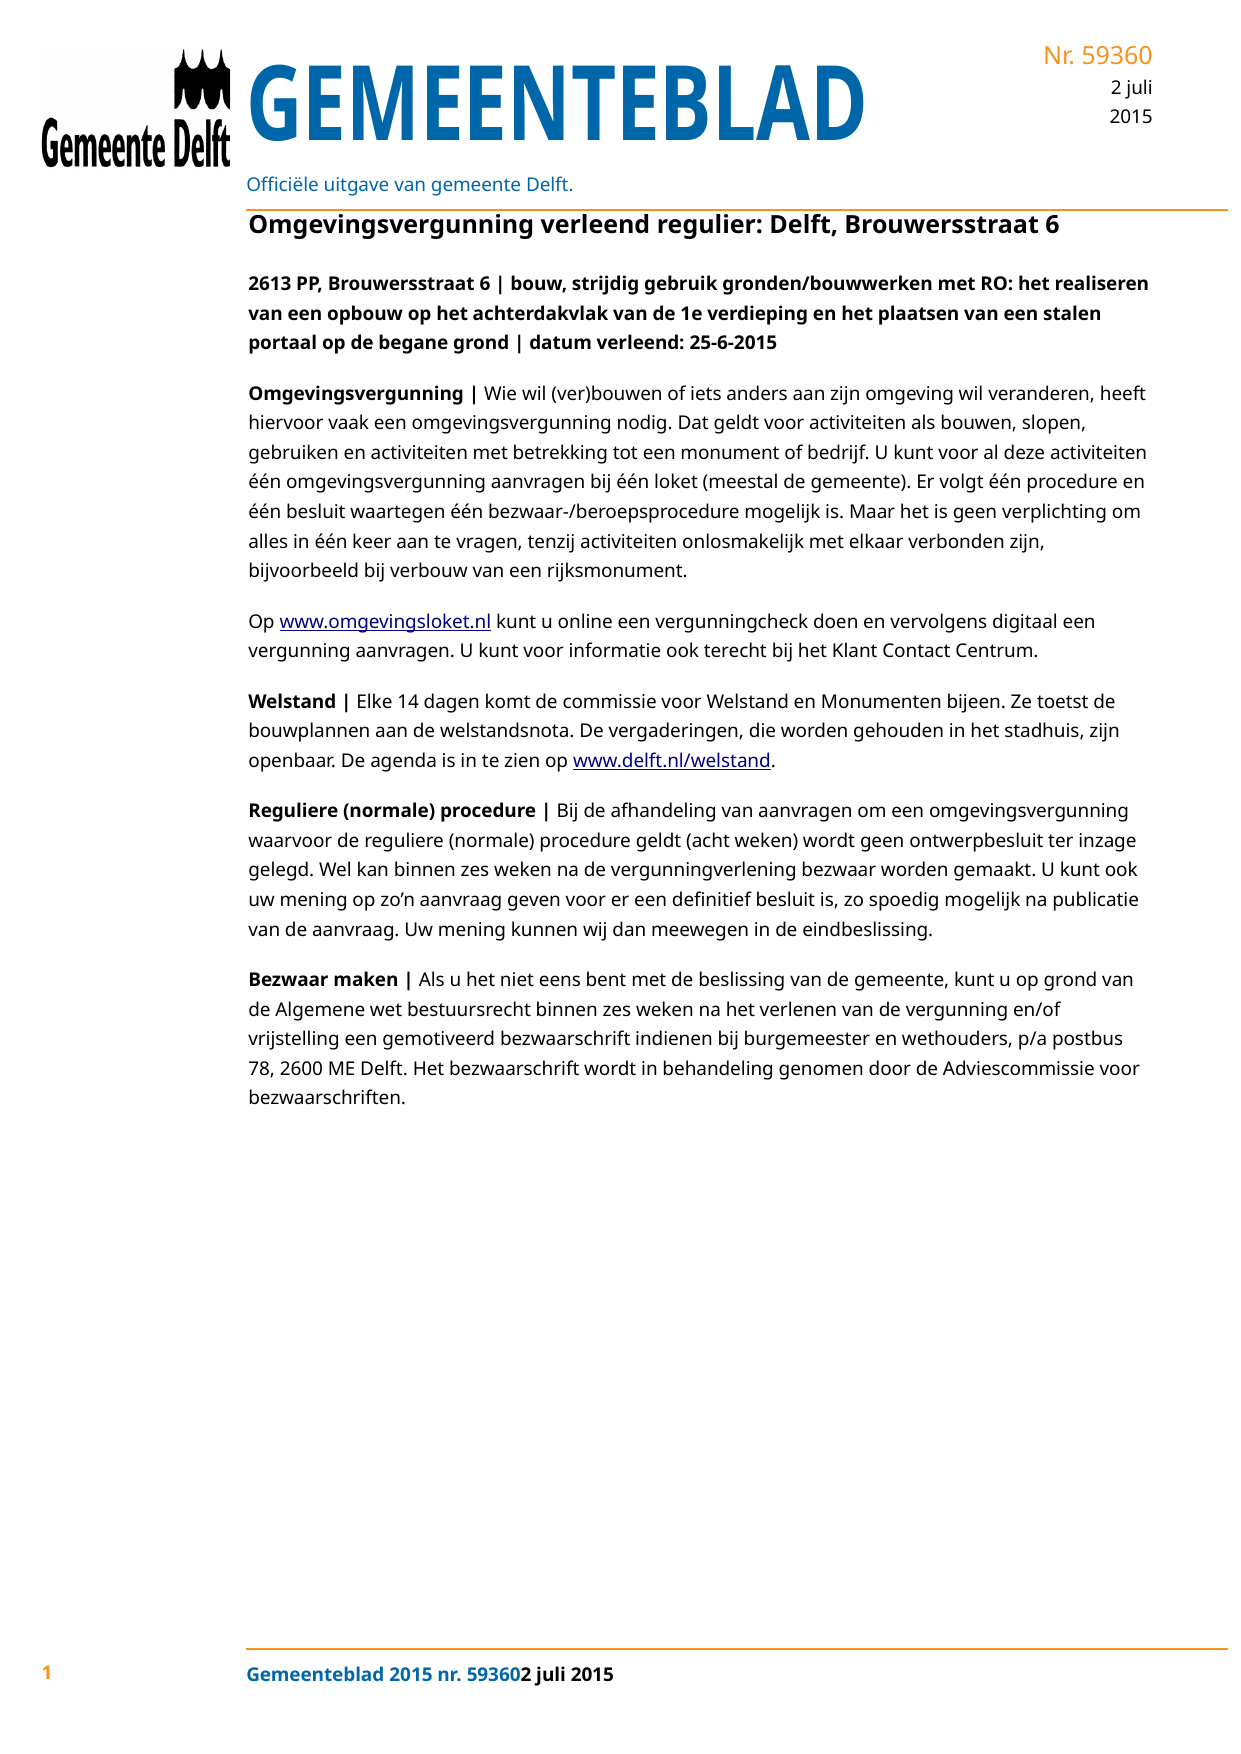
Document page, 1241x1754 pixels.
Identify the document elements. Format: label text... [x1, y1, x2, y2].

text Reguliere (normale) procedure | Bij de afhandeling van aanvragen om een omgevingsvergunning waarvoor de reguliere (normale) procedure geldt (acht weken) wordt geen ontwerpbesluit ter inzage gelegd. Wel kan binnen zes weken na de vergunningverlening bezwaar worden gemaakt. U kunt ook uw mening op zo’n aanvraag geven voor er een definitief besluit is, zo spoedig mogelijk na publicatie van de aanvraag. Uw mening kunnen wij dan meewegen in de eindbeslissing. [248, 797, 1152, 941]
text Op www.omgevingsloket.nl kunt u online een vergunningcheck doen en vervolgens digitaal een vergunning aanvragen. U kunt voor informatie ook terecht bij het Klant Contact Centrum. [248, 608, 1152, 663]
text 2613 PP, Brouwersstraat 6 | bouw, strijdig gebruik gronden/bouwwerken met RO: het realiseren van een opbouw op het achterdakvlak van de 1e verdieping en het plaatsen van een stalen portaal op de begane grond | datum verleend: 25-6-2015 [248, 270, 1152, 355]
text Omgevingsvergunning | Wie wil (ver)bouwen of iets anders aan zijn omgeving wil veranderen, heeft hiervoor vaak een omgevingsvergunning nodig. Dat geldt voor activiteiten als bouwen, slopen, gebruiken en activiteiten met betrekking tot een monument of bedrijf. U kunt voor al deze activiteiten één omgevingsvergunning aanvragen bij één loket (meestal de gemeente). Er volgt één procedure en één besluit waartegen één bezwaar-/beroepsprocedure mogelijk is. Maar het is geen verplichting om alles in één keer aan te vragen, tenzij activiteiten onlosmakelijk met elkaar verbonden zijn, bijvoorbeeld bij verbouw van een rijksmonument. [248, 380, 1152, 583]
text Welstand | Elke 14 dagen komt de commissie voor Welstand en Monumenten bijeen. Ze toetst de bouwplannen aan de welstandsnota. De vergaderingen, die worden gehouden in het stadhuis, zijn openbaar. De agenda is in te zien op www.delft.nl/welstand. [248, 688, 1152, 773]
picture [41, 47, 231, 172]
text Bezwaar maken | Als u het niet eens bent met de beslissing van de gemeente, kunt u op grond van de Algemene wet bestuursrecht binnen zes weken na het verlenen van de vergunning en/of vrijstelling een gemotiveerd bezwaarschrift indienen bij burgemeester en wethouders, p/a postbus 78, 2600 ME Delft. Het bezwaarschrift wordt in behandeling genomen door de Adviescommissie voor bezwaarschriften. [248, 966, 1152, 1110]
text Omgevingsvergunning verleend regulier: Delft, Brouwersstraat 6 [248, 211, 1152, 241]
